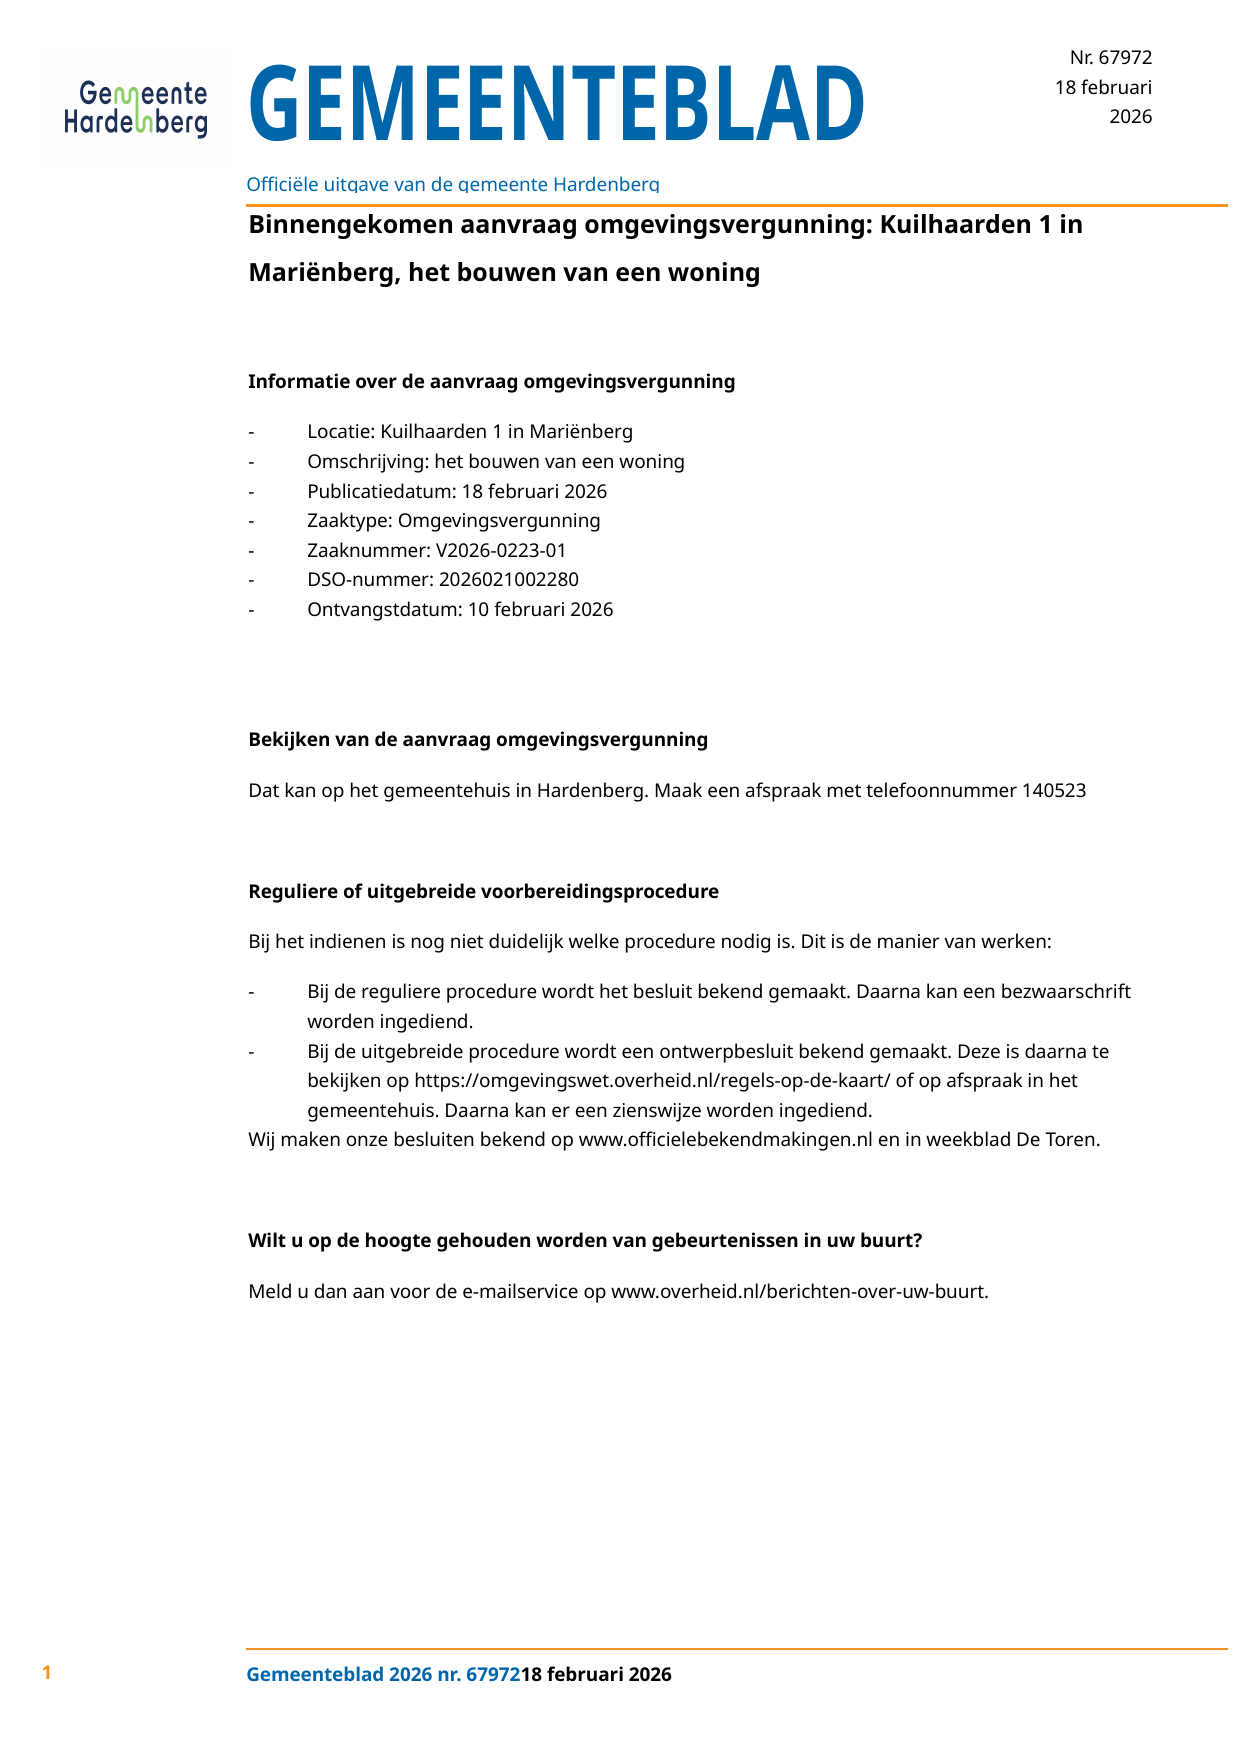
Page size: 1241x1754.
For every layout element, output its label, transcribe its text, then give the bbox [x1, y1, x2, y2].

text Bij het indienen is nog niet duidelijk welke procedure nodig is. Dit is de manier van werken: [248, 928, 1152, 954]
text Reguliere of uitgebreide voorbereidingsprocedure [248, 878, 1152, 904]
picture [41, 47, 231, 172]
text Wilt u op de hoogte gehouden worden van gebeurtenissen in uw buurt? [248, 1227, 1152, 1253]
list Bij de reguliere procedure wordt het besluit bekend gemaakt. Daarna kan een bezwaarschrift worden ingediend. [248, 979, 1152, 1034]
list Omschrijving: het bouwen van een woning [248, 448, 1152, 474]
text Meld u dan aan voor de e-mailservice op www.overheid.nl/berichten-over-uw-buurt. [248, 1278, 1152, 1304]
list Zaaktype: Omgevingsvergunning [248, 507, 1152, 533]
list Locatie: Kuilhaarden 1 in Mariënberg [248, 419, 1152, 444]
text Informatie over de aanvraag omgevingsvergunning [248, 368, 1152, 394]
text Dat kan op het gemeentehuis in Hardenberg. Maak een afspraak met telefoonnummer 140523 [248, 777, 1152, 803]
list Zaaknummer: V2026-0223-01 [248, 537, 1152, 563]
text Bekijken van de aanvraag omgevingsvergunning [248, 727, 1152, 752]
list Bij de uitgebreide procedure wordt een ontwerpbesluit bekend gemaakt. Deze is daarna te bekijken op https://omgevingswet.overheid.nl/regels-op-de-kaart/ of op afspraak in het gemeentehuis. Daarna kan er een zienswijze worden ingediend. [248, 1038, 1152, 1123]
text Wij maken onze besluiten bekend op www.officielebekendmakingen.nl en in weekblad De Toren. [248, 1127, 1152, 1152]
list DSO-nummer: 2026021002280 [248, 567, 1152, 592]
list Publicatiedatum: 18 februari 2026 [248, 478, 1152, 504]
text Binnengekomen aanvraag omgevingsvergunning: Kuilhaarden 1 in Mariënberg, het bouwen van een woning [248, 207, 1152, 288]
list Ontvangstdatum: 10 februari 2026 [248, 596, 1152, 622]
